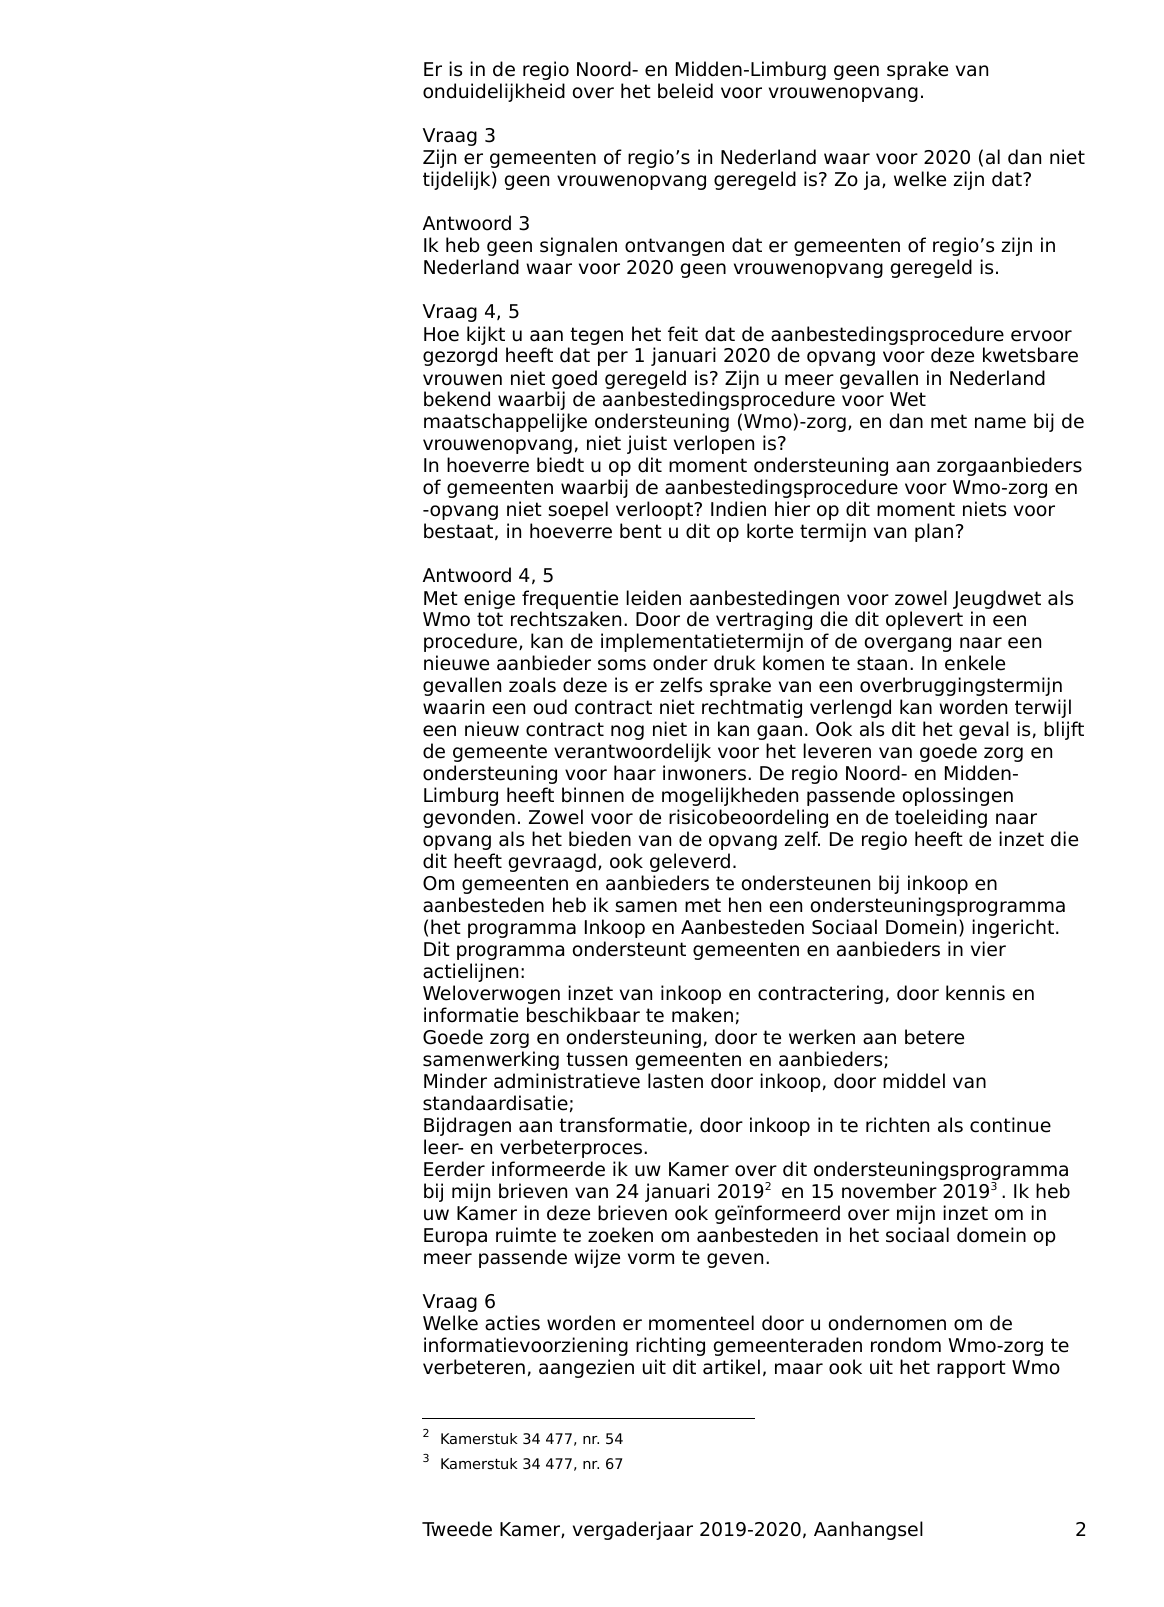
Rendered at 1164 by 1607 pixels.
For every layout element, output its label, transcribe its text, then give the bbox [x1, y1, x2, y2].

text Om gemeenten en aanbieders te ondersteunen bij inkoop en aanbesteden heb ik samen met hen een ondersteuningsprogramma (het programma Inkoop en Aanbesteden Sociaal Domein) ingericht. Dit programma ondersteunt gemeenten en aanbieders in vier actielijnen: [422, 873, 1087, 983]
text Bijdragen aan transformatie, door inkoop in te richten als continue leer- en verbeterproces. [422, 1115, 1087, 1159]
text Kamerstuk 34 477, nr. 54 [422, 1427, 1087, 1449]
text Kamerstuk 34 477, nr. 67 [422, 1452, 1087, 1474]
text Antwoord 4, 5 [422, 565, 1087, 587]
text Hoe kijkt u aan tegen het feit dat de aanbestedingsprocedure ervoor gezorgd heeft dat per 1 januari 2020 de opvang voor deze kwetsbare vrouwen niet goed geregeld is? Zijn u meer gevallen in Nederland bekend waarbij de aanbestedingsprocedure voor Wet maatschappelijke ondersteuning (Wmo)-zorg, en dan met name bij de vrouwenopvang, niet juist verlopen is? [422, 323, 1087, 455]
text Er is in de regio Noord- en Midden-Limburg geen sprake van onduidelijkheid over het beleid voor vrouwenopvang. [422, 59, 1087, 103]
text Vraag 3 [422, 125, 1087, 147]
text Welke acties worden er momenteel door u ondernomen om de informatievoorziening richting gemeenteraden rondom Wmo-zorg te verbeteren, aangezien uit dit artikel, maar ook uit het rapport Wmo [422, 1313, 1087, 1379]
text In hoeverre biedt u op dit moment ondersteuning aan zorgaanbieders of gemeenten waarbij de aanbestedingsprocedure voor Wmo-zorg en -opvang niet soepel verloopt? Indien hier op dit moment niets voor bestaat, in hoeverre bent u dit op korte termijn van plan? [422, 455, 1087, 543]
text Minder administratieve lasten door inkoop, door middel van standaardisatie; [422, 1071, 1087, 1115]
text Met enige frequentie leiden aanbestedingen voor zowel Jeugdwet als Wmo tot rechtszaken. Door de vertraging die dit oplevert in een procedure, kan de implementatietermijn of de overgang naar een nieuwe aanbieder soms onder druk komen te staan. In enkele gevallen zoals deze is er zelfs sprake van een overbruggingstermijn waarin een oud contract niet rechtmatig verlengd kan worden terwijl een nieuw contract nog niet in kan gaan. Ook als dit het geval is, blijft de gemeente verantwoordelijk voor het leveren van goede zorg en ondersteuning voor haar inwoners. De regio Noord- en Midden-Limburg heeft binnen de mogelijkheden passende oplossingen gevonden. Zowel voor de risicobeoordeling en de toeleiding naar opvang als het bieden van de opvang zelf. De regio heeft de inzet die dit heeft gevraagd, ook geleverd. [422, 587, 1087, 873]
text Ik heb geen signalen ontvangen dat er gemeenten of regio’s zijn in Nederland waar voor 2020 geen vrouwenopvang geregeld is. [422, 235, 1087, 279]
text Zijn er gemeenten of regio’s in Nederland waar voor 2020 (al dan niet tijdelijk) geen vrouwenopvang geregeld is? Zo ja, welke zijn dat? [422, 147, 1087, 191]
text Weloverwogen inzet van inkoop en contractering, door kennis en informatie beschikbaar te maken; [422, 983, 1087, 1027]
text Vraag 6 [422, 1291, 1087, 1313]
text Goede zorg en ondersteuning, door te werken aan betere samenwerking tussen gemeenten en aanbieders; [422, 1027, 1087, 1071]
text Antwoord 3 [422, 213, 1087, 235]
text Eerder informeerde ik uw Kamer over dit ondersteuningsprogramma bij mijn brieven van 24 januari 2019 en 15 november 2019. Ik heb uw Kamer in deze brieven ook geïnformeerd over mijn inzet om in Europa ruimte te zoeken om aanbesteden in het sociaal domein op meer passende wijze vorm te geven. [422, 1159, 1087, 1269]
text Vraag 4, 5 [422, 301, 1087, 323]
